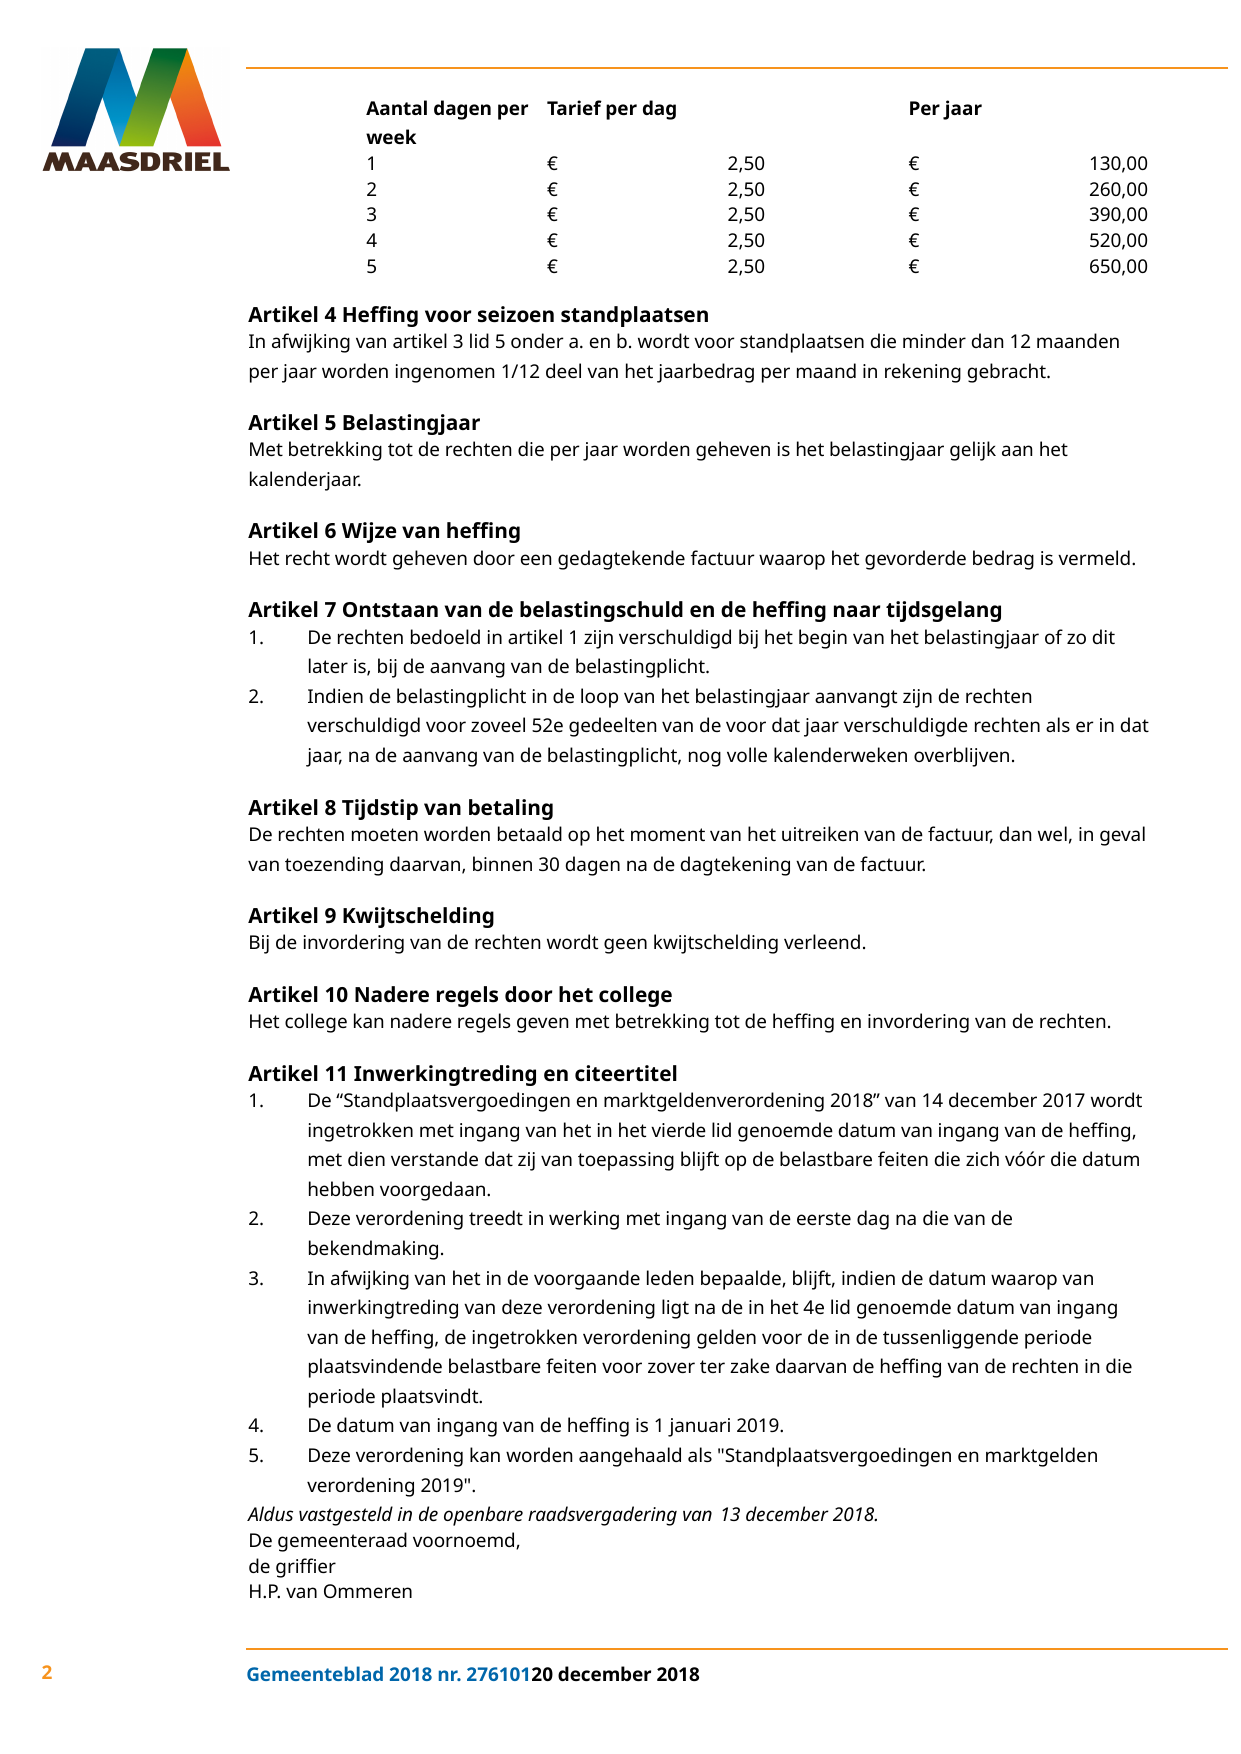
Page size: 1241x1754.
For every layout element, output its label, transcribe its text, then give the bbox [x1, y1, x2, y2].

text Bij de invordering van de rechten wordt geen kwijtschelding verleend. [248, 929, 1152, 955]
table_cell 4 [366, 228, 547, 253]
table_cell € [547, 228, 727, 253]
table_header Per jaar [908, 95, 1240, 150]
table_cell 2,50 [728, 176, 908, 202]
text Het college kan nadere regels geven met betrekking tot de heffing en invordering van de rechten. [248, 1008, 1152, 1034]
table_cell € [547, 176, 727, 202]
table_cell 2,50 [728, 202, 908, 227]
text Artikel 9 Kwijtschelding [248, 901, 1152, 929]
text Met betrekking tot de rechten die per jaar worden geheven is het belastingjaar gelijk aan het kalenderjaar. [248, 437, 1152, 492]
table_cell 2,50 [728, 150, 908, 176]
table_cell 5 [366, 253, 547, 279]
text Artikel 10 Nadere regels door het college [248, 980, 1152, 1008]
list De “Standplaatsvergoedingen en marktgeldenverordening 2018” van 14 december 2017 wordt ingetrokken met ingang van het in het vierde lid genoemde datum van ingang van de heffing, met dien verstande dat zij van toepassing blijft op de belastbare feiten die zich vóór die datum hebben voorgedaan. [248, 1087, 1152, 1202]
text Artikel 11 Inwerkingtreding en citeertitel [248, 1059, 1152, 1087]
table_cell € [908, 176, 1089, 202]
table_cell 1 [366, 150, 547, 176]
list In afwijking van het in de voorgaande leden bepaalde, blijft, indien de datum waarop van inwerkingtreding van deze verordening ligt na de in het 4e lid genoemde datum van ingang van de heffing, de ingetrokken verordening gelden voor de in de tussenliggende periode plaatsvindende belastbare feiten voor zover ter zake daarvan de heffing van de rechten in die periode plaatsvindt. [248, 1265, 1152, 1409]
text H.P. van Ommeren [248, 1579, 1152, 1604]
text Artikel 8 Tijdstip van betaling [248, 793, 1152, 821]
table_cell 650,00 [1089, 253, 1240, 279]
text De rechten moeten worden betaald op het moment van het uitreiken van de factuur, dan wel, in geval van toezending daarvan, binnen 30 dagen na de dagtekening van de factuur. [248, 821, 1152, 876]
text Het recht wordt geheven door een gedagtekende factuur waarop het gevorderde bedrag is vermeld. [248, 545, 1152, 571]
table_cell 2,50 [728, 253, 908, 279]
table_header Tarief per dag [547, 95, 908, 150]
table_cell € [908, 228, 1089, 253]
text Artikel 4 Heffing voor seizoen standplaatsen [248, 300, 1152, 328]
table_cell € [547, 253, 727, 279]
text Artikel 7 Ontstaan van de belastingschuld en de heffing naar tijdsgelang [248, 596, 1152, 624]
list De datum van ingang van de heffing is 1 januari 2019. [248, 1413, 1152, 1438]
text De gemeenteraad voornoemd, [248, 1527, 1152, 1553]
table_cell 2 [366, 176, 547, 202]
table_cell 2,50 [728, 228, 908, 253]
list De rechten bedoeld in artikel 1 zijn verschuldigd bij het begin van het belastingjaar of zo dit later is, bij de aanvang van de belastingplicht. [248, 624, 1152, 679]
table_cell € [547, 150, 727, 176]
text In afwijking van artikel 3 lid 5 onder a. en b. wordt voor standplaatsen die minder dan 12 maanden per jaar worden ingenomen 1/12 deel van het jaarbedrag per maand in rekening gebracht. [248, 328, 1152, 383]
text Artikel 6 Wijze van heffing [248, 517, 1152, 545]
table_header Aantal dagen per week [366, 95, 547, 150]
picture [41, 47, 231, 172]
list Indien de belastingplicht in de loop van het belastingjaar aanvangt zijn de rechten verschuldigd voor zoveel 52e gedeelten van de voor dat jaar verschuldigde rechten als er in dat jaar, na de aanvang van de belastingplicht, nog volle kalenderweken overblijven. [248, 683, 1152, 768]
table_cell 390,00 [1089, 202, 1240, 227]
table_cell 520,00 [1089, 228, 1240, 253]
table_cell 130,00 [1089, 150, 1240, 176]
text Artikel 5 Belastingjaar [248, 408, 1152, 437]
table_cell € [908, 202, 1089, 227]
table_cell 260,00 [1089, 176, 1240, 202]
list Deze verordening kan worden aangehaald als "Standplaatsvergoedingen en marktgelden verordening 2019". [248, 1442, 1152, 1498]
table_cell € [547, 202, 727, 227]
text de griffier [248, 1553, 1152, 1579]
table_cell € [908, 253, 1089, 279]
list Deze verordening treedt in werking met ingang van de eerste dag na die van de bekendmaking. [248, 1206, 1152, 1261]
table_cell € [908, 150, 1089, 176]
table_cell 3 [366, 202, 547, 227]
text Aldus vastgesteld in de openbare raadsvergadering van 13 december 2018. [248, 1501, 1152, 1527]
